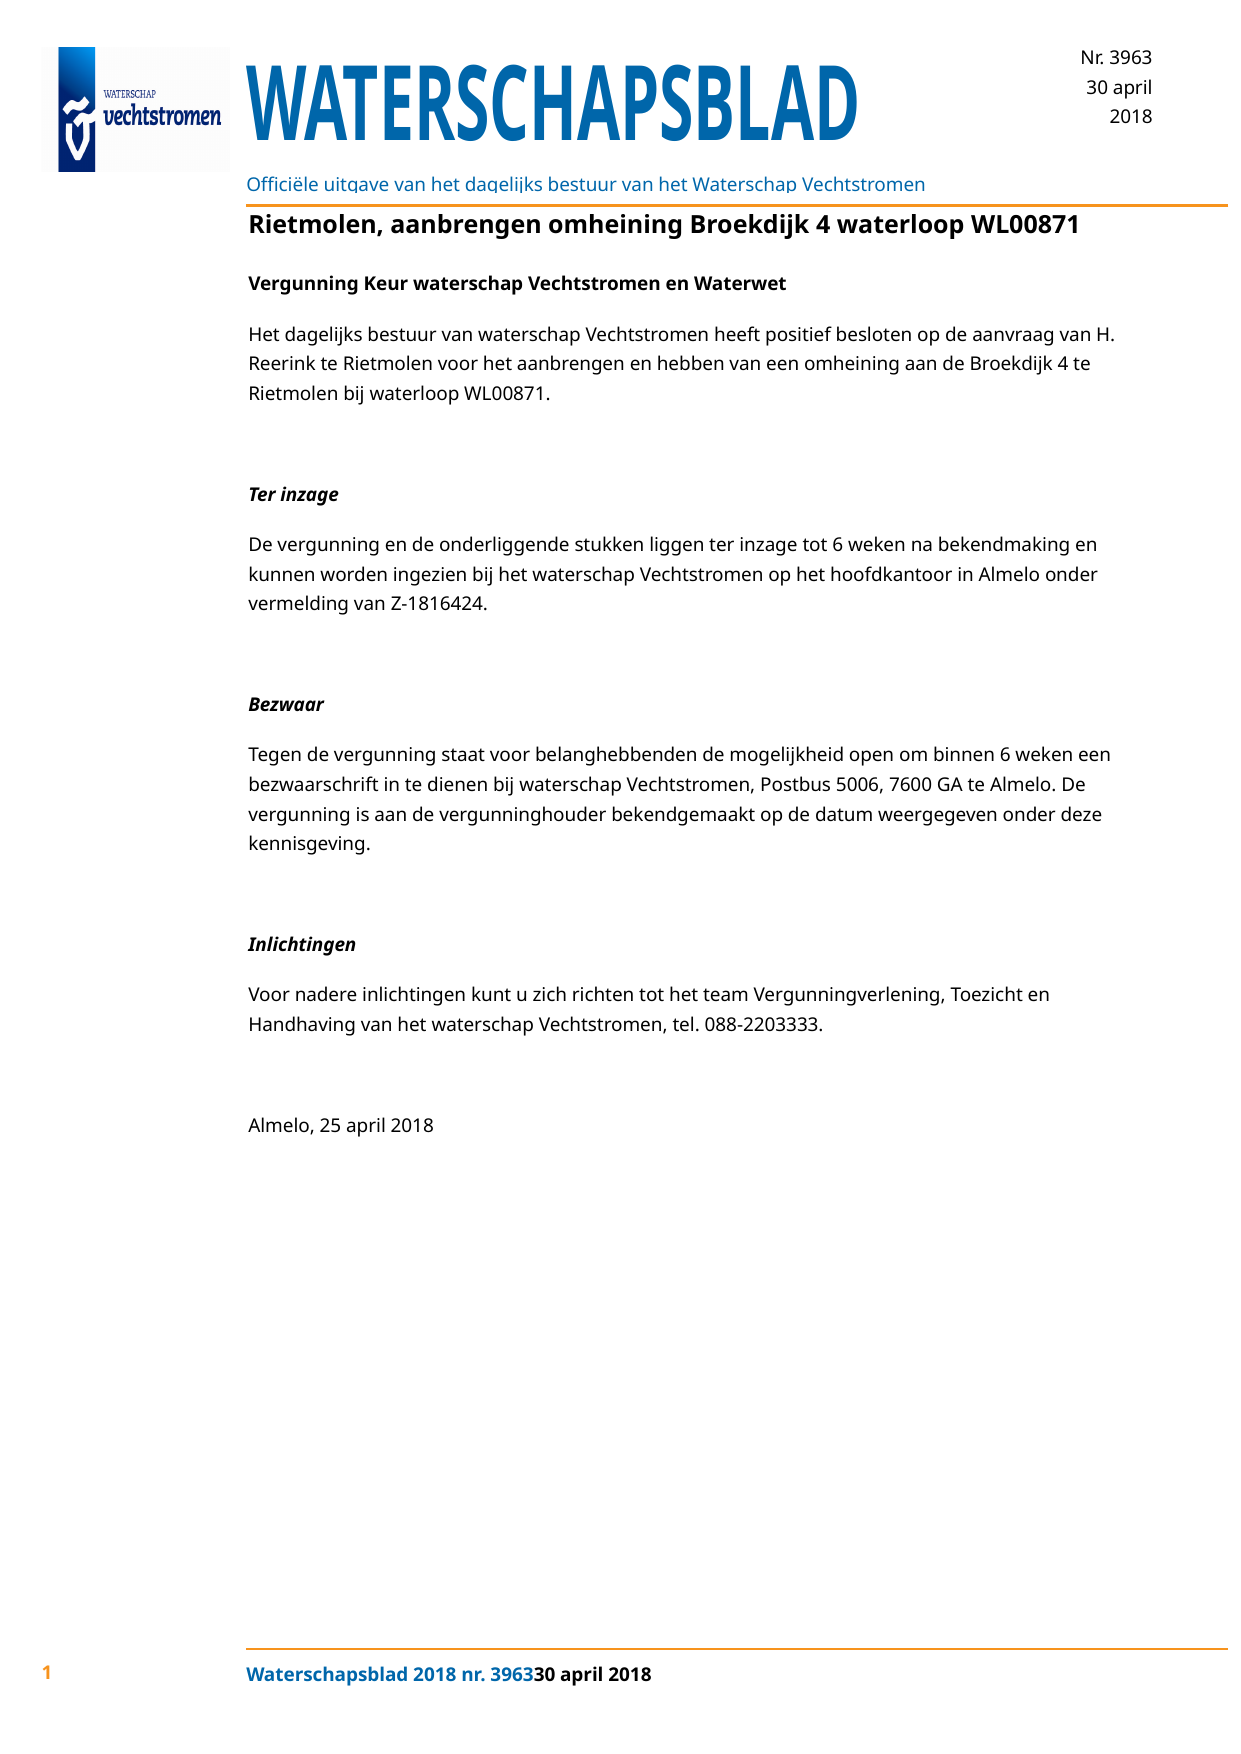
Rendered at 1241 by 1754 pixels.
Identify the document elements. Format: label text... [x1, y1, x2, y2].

text Tegen de vergunning staat voor belanghebbenden de mogelijkheid open om binnen 6 weken een bezwaarschrift in te dienen bij waterschap Vechtstromen, Postbus 5006, 7600 GA te Almelo. De vergunning is aan de vergunninghouder bekendgemaakt op de datum weergegeven onder deze kennisgeving. [248, 742, 1152, 856]
text Voor nadere inlichtingen kunt u zich richten tot het team Vergunningverlening, Toezicht en Handhaving van het waterschap Vechtstromen, tel. 088-2203333. [248, 982, 1152, 1037]
text Almelo, 25 april 2018 [248, 1112, 1152, 1138]
text Het dagelijks bestuur van waterschap Vechtstromen heeft positief besloten op de aanvraag van H. Reerink te Rietmolen voor het aanbrengen en hebben van een omheining aan de Broekdijk 4 te Rietmolen bij waterloop WL00871. [248, 321, 1152, 406]
text Rietmolen, aanbrengen omheining Broekdijk 4 waterloop WL00871 [248, 207, 1152, 241]
text Vergunning Keur waterschap Vechtstromen en Waterwet [248, 270, 1152, 296]
text Inlichtingen [248, 931, 1152, 957]
text Ter inzage [248, 481, 1152, 506]
text De vergunning en de onderliggende stukken liggen ter inzage tot 6 weken na bekendmaking en kunnen worden ingezien bij het waterschap Vechtstromen op het hoofdkantoor in Almelo onder vermelding van Z-1816424. [248, 531, 1152, 616]
text Bezwaar [248, 691, 1152, 717]
picture [41, 47, 231, 172]
